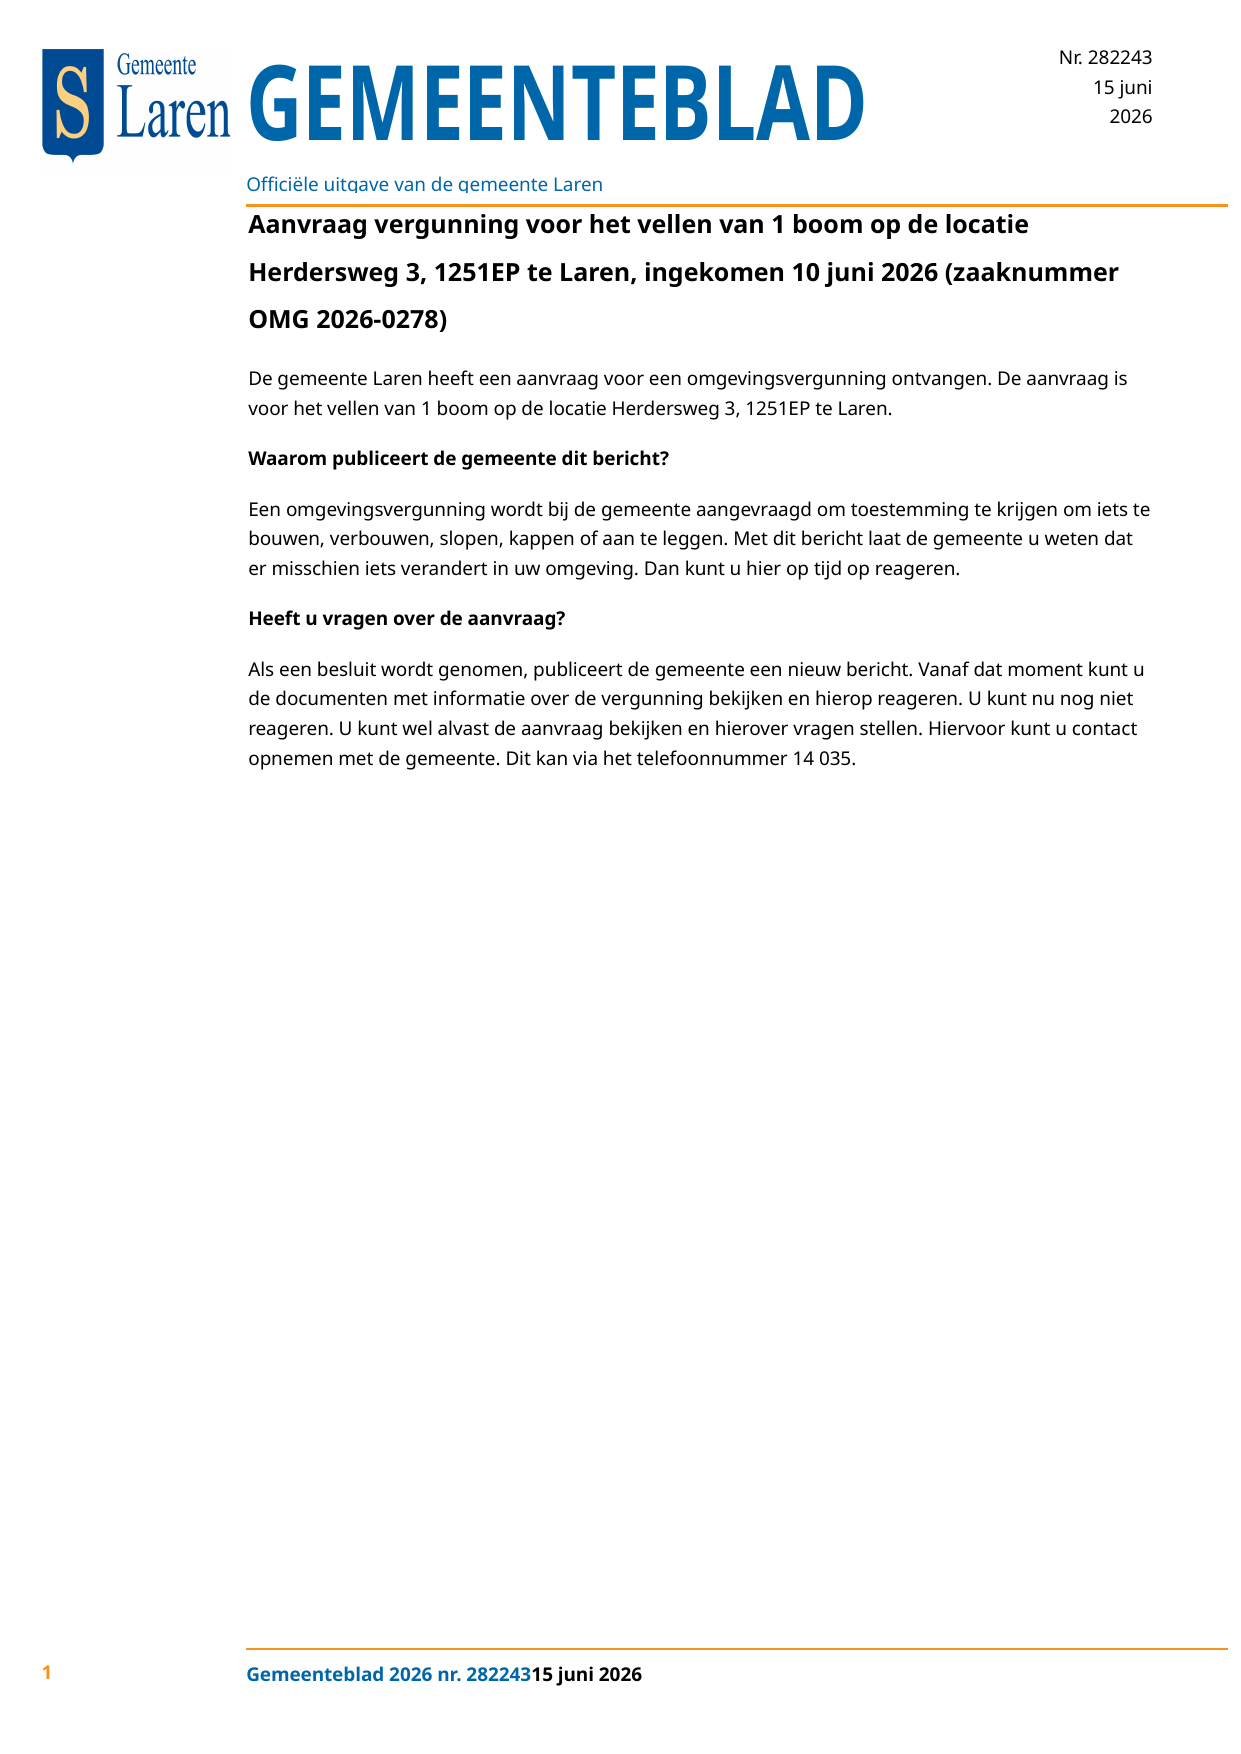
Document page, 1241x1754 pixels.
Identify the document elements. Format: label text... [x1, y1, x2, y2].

picture [41, 47, 231, 172]
text Heeft u vragen over de aanvraag? [248, 606, 1152, 631]
text Een omgevingsvergunning wordt bij de gemeente aangevraagd om toestemming te krijgen om iets te bouwen, verbouwen, slopen, kappen of aan te leggen. Met dit bericht laat de gemeente u weten dat er misschien iets verandert in uw omgeving. Dan kunt u hier op tijd op reageren. [248, 496, 1152, 581]
text Aanvraag vergunning voor het vellen van 1 boom op de locatie Herdersweg 3, 1251EP te Laren, ingekomen 10 juni 2026 (zaaknummer OMG 2026-0278) [248, 207, 1152, 336]
text De gemeente Laren heeft een aanvraag voor een omgevingsvergunning ontvangen. De aanvraag is voor het vellen van 1 boom op de locatie Herdersweg 3, 1251EP te Laren. [248, 366, 1152, 421]
text Als een besluit wordt genomen, publiceert de gemeente een nieuw bericht. Vanaf dat moment kunt u de documenten met informatie over de vergunning bekijken en hierop reageren. U kunt nu nog niet reageren. U kunt wel alvast de aanvraag bekijken en hierover vragen stellen. Hiervoor kunt u contact opnemen met de gemeente. Dit kan via het telefoonnummer 14 035. [248, 656, 1152, 770]
text Waarom publiceert de gemeente dit bericht? [248, 446, 1152, 471]
